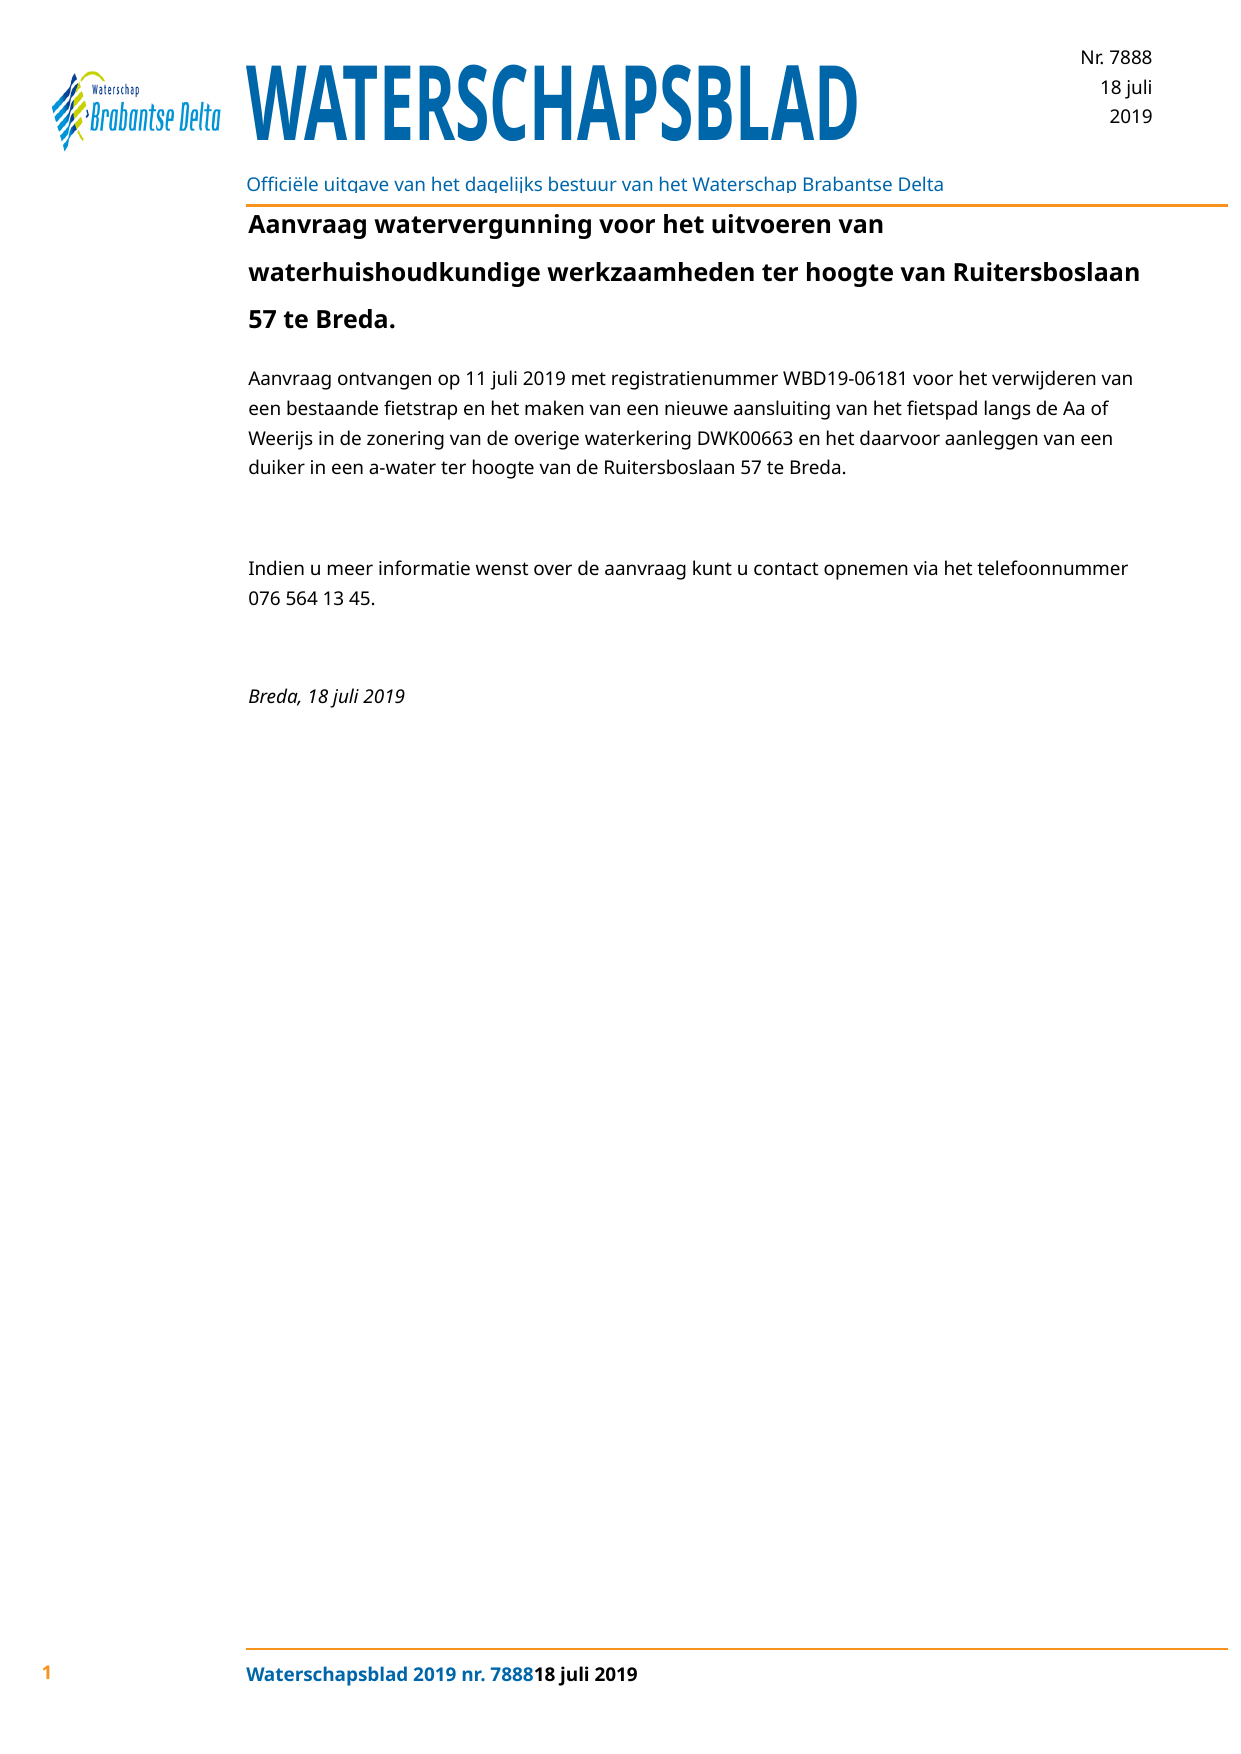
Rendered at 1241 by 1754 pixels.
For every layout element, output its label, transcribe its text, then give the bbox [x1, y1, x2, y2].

text Aanvraag watervergunning voor het uitvoeren van waterhuishoudkundige werkzaamheden ter hoogte van Ruitersboslaan 57 te Breda. [248, 207, 1152, 336]
text Aanvraag ontvangen op 11 juli 2019 met registratienummer WBD19-06181 voor het verwijderen van een bestaande fietstrap en het maken van een nieuwe aansluiting van het fietspad langs de Aa of Weerijs in de zonering van de overige waterkering DWK00663 en het daarvoor aanleggen van een duiker in een a-water ter hoogte van de Ruitersboslaan 57 te Breda. [248, 366, 1152, 480]
picture [41, 47, 231, 172]
text Breda, 18 juli 2019 [248, 683, 1152, 709]
text Indien u meer informatie wenst over de aanvraag kunt u contact opnemen via het telefoonnummer 076 564 13 45. [248, 555, 1152, 610]
